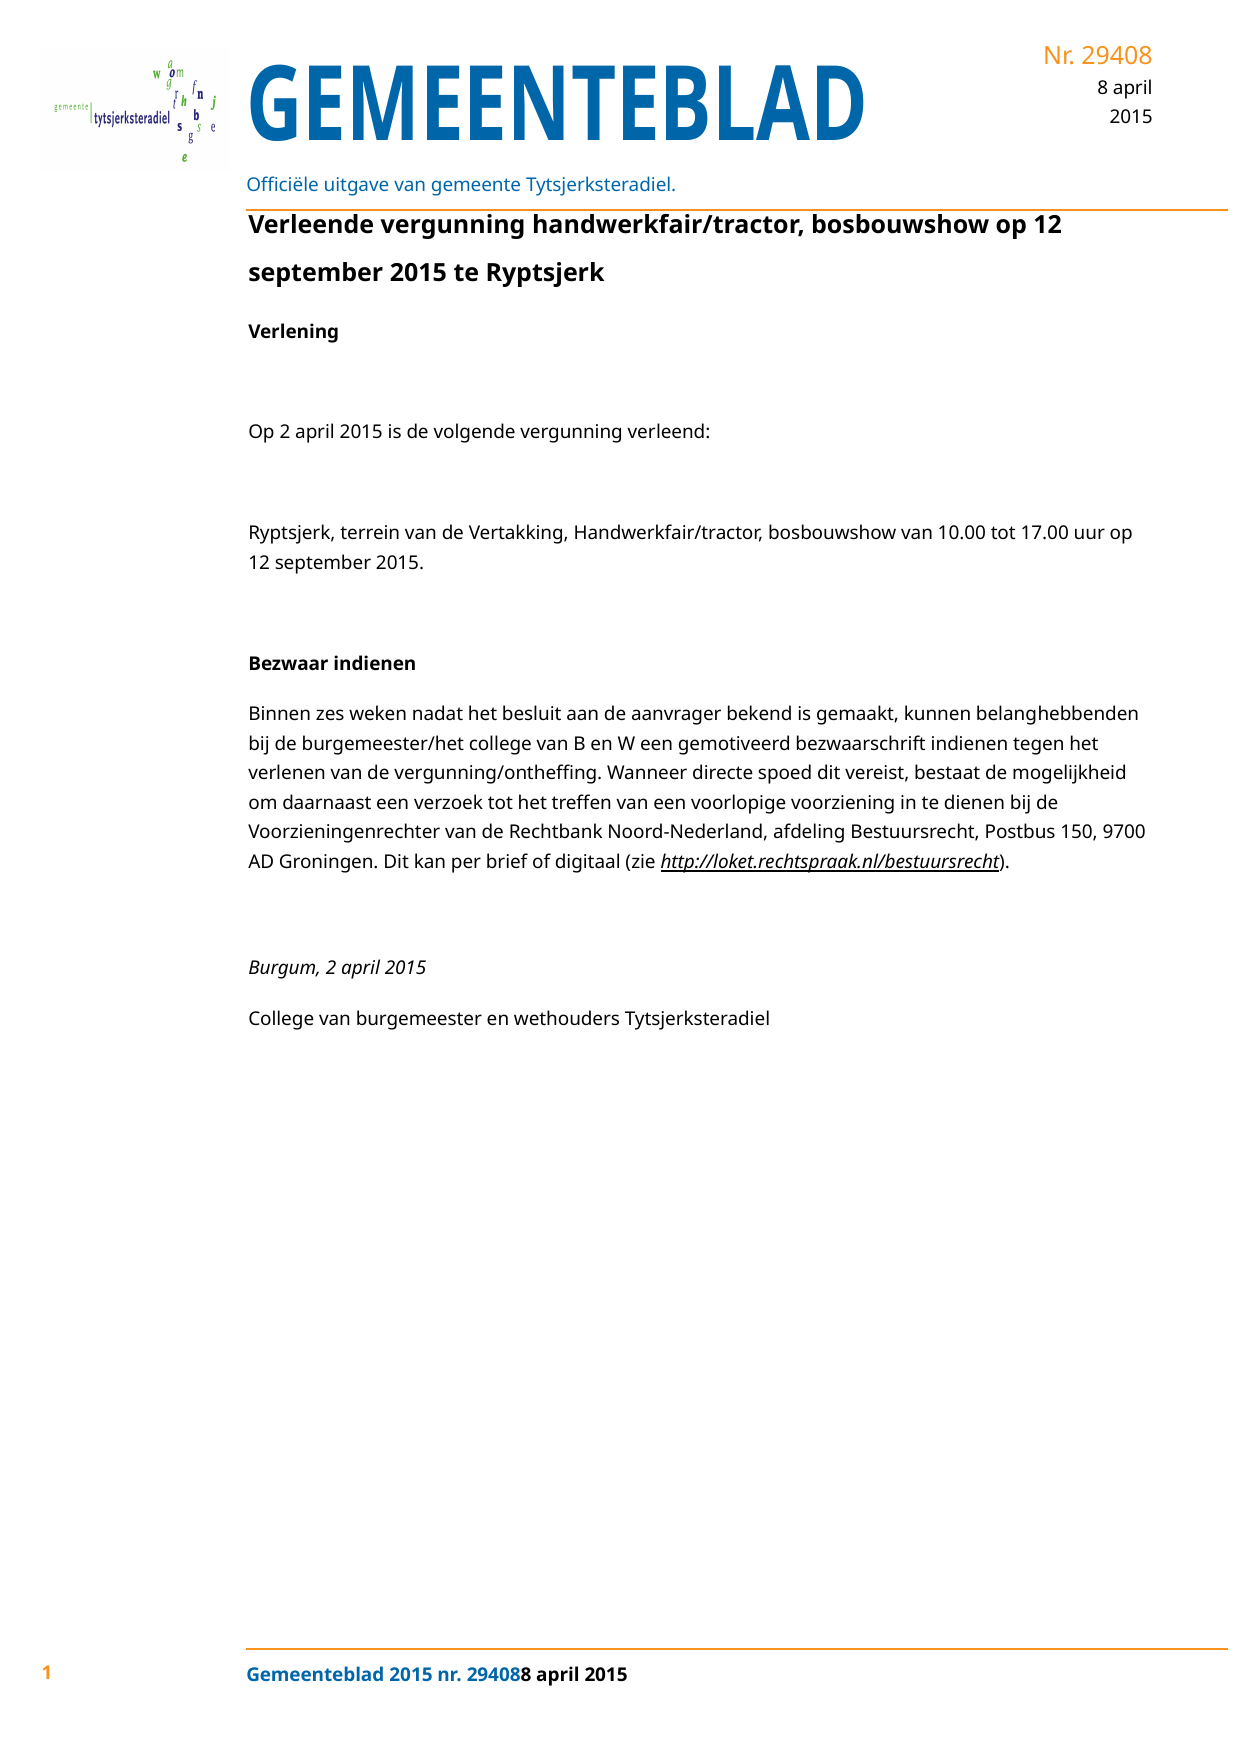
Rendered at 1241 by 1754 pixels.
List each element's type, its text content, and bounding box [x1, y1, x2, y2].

text Bezwaar indienen [248, 650, 1152, 676]
text Burgum, 2 april 2015 [248, 954, 1152, 980]
text Verleende vergunning handwerkfair/tractor, bosbouwshow op 12 september 2015 te Ryptsjerk [248, 211, 1152, 288]
text College van burgemeester en wethouders Tytsjerksteradiel [248, 1006, 1152, 1031]
picture [41, 47, 231, 172]
text Op 2 april 2015 is de volgende vergunning ver­leend: [248, 419, 1152, 444]
text Ryptsjerk, terrein van de Vertakking, Handwerkfair/tractor, bosbouwshow van 10.00 tot 17.00 uur op 12 september 2015. [248, 519, 1152, 575]
text Binnen zes weken nadat het besluit aan de aanvrager bekend is gemaakt, kunnen belang­hebbenden bij de burgemeester/het college van B en W een gemotiveerd bezwaarschrift indienen tegen het verlenen van de ver­gunning/ontheffing. Wanneer directe spoed dit vereist, bestaat de mogelijkheid om daarnaast een verzoek tot het treffen van een voorlopige voorziening in te dienen bij de Voorzieningenrechter van de Rechtbank Noord-Nederland, afdeling Bestuursrecht, Postbus 150, 9700 AD Groningen. Dit kan per brief of digitaal (zie http://loket.rechtspraak.nl/bestuursrecht). [248, 700, 1152, 874]
text Verlening [248, 318, 1152, 344]
